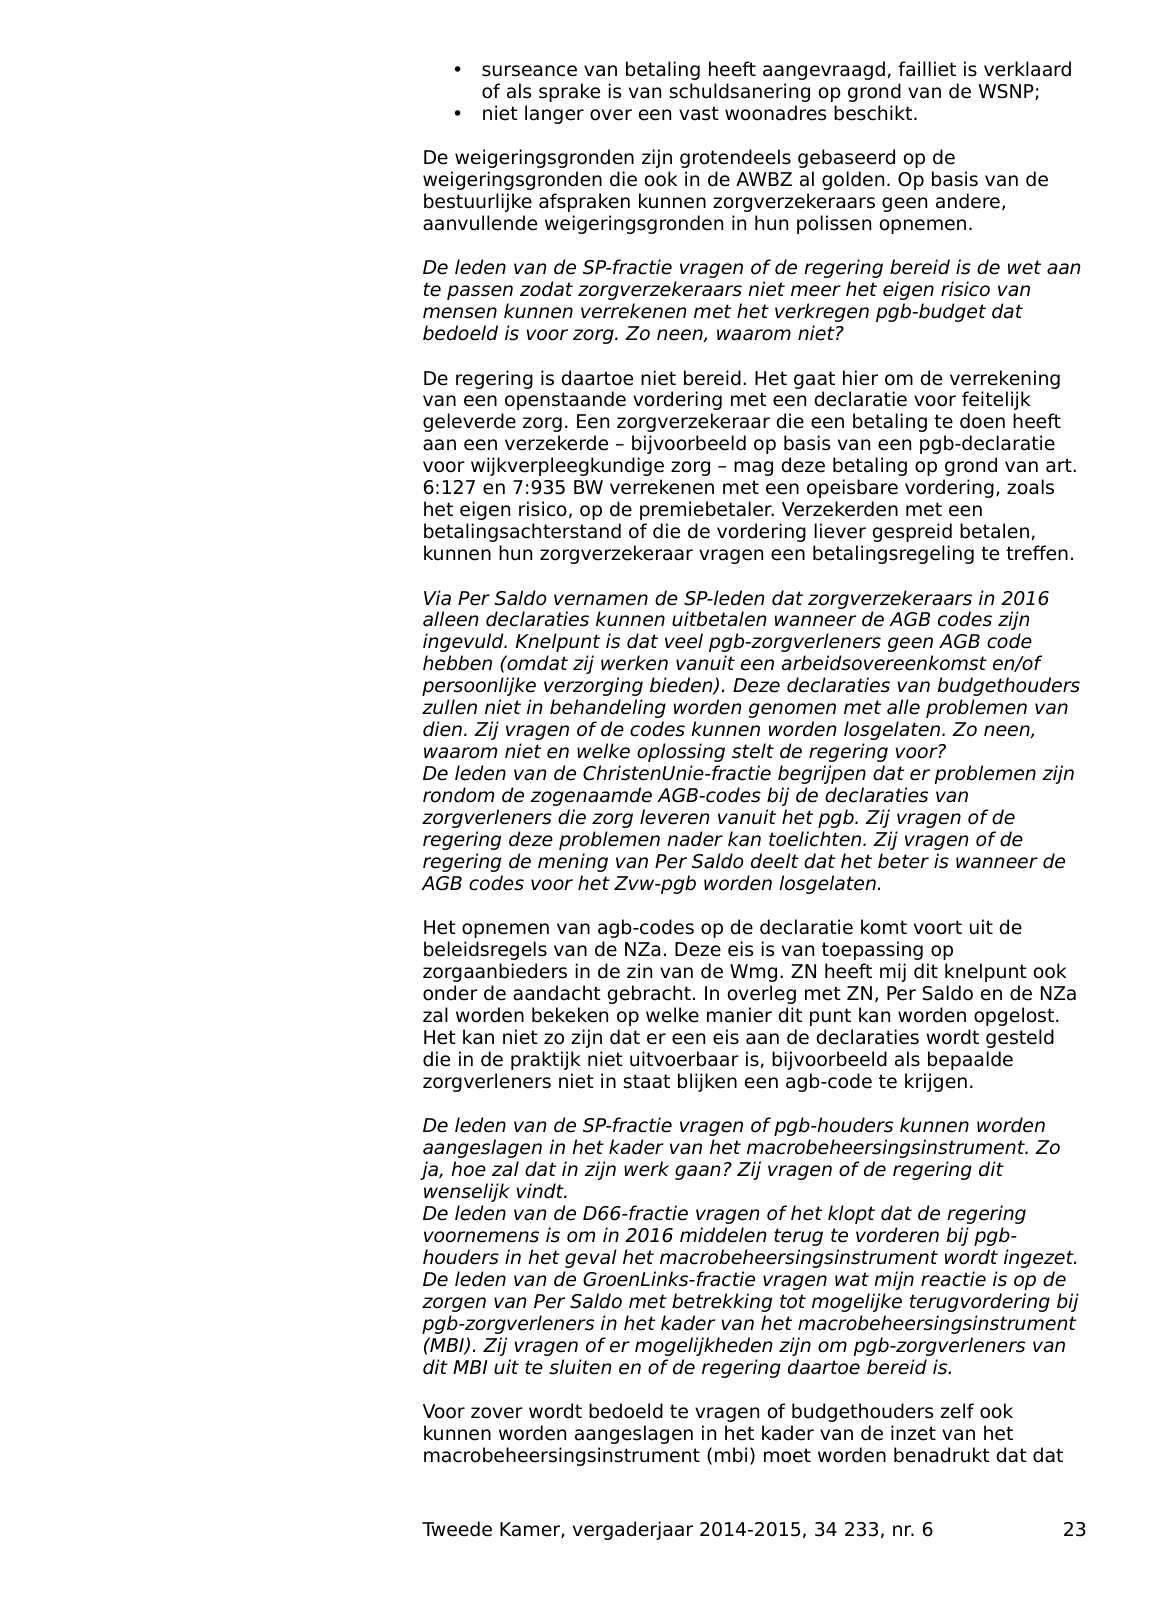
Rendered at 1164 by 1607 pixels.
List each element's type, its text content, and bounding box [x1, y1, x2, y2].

text Het opnemen van agb-codes op de declaratie komt voort uit de beleidsregels van de NZa. Deze eis is van toepassing op zorgaanbieders in de zin van de Wmg. ZN heeft mij dit knelpunt ook onder de aandacht gebracht. In overleg met ZN, Per Saldo en de NZa zal worden bekeken op welke manier dit punt kan worden opgelost. Het kan niet zo zijn dat er een eis aan de declaraties wordt gesteld die in de praktijk niet uitvoerbaar is, bijvoorbeeld als bepaalde zorgverleners niet in staat blijken een agb-code te krijgen. [422, 917, 1087, 1093]
text Via Per Saldo vernamen de SP-leden dat zorgverzekeraars in 2016 alleen declaraties kunnen uitbetalen wanneer de AGB codes zijn ingevuld. Knelpunt is dat veel pgb-zorgverleners geen AGB code hebben (omdat zij werken vanuit een arbeidsovereenkomst en/of persoonlijke verzorging bieden). Deze declaraties van budgethouders zullen niet in behandeling worden genomen met alle problemen van dien. Zij vragen of de codes kunnen worden losgelaten. Zo neen, waarom niet en welke oplossing stelt de regering voor? [422, 587, 1087, 763]
text De leden van de ChristenUnie-fractie begrijpen dat er problemen zijn rondom de zogenaamde AGB-codes bij de declaraties van zorgverleners die zorg leveren vanuit het pgb. Zij vragen of de regering deze problemen nader kan toelichten. Zij vragen of de regering de mening van Per Saldo deelt dat het beter is wanneer de AGB codes voor het Zvw-pgb worden losgelaten. [422, 763, 1087, 895]
text De leden van de SP-fractie vragen of de regering bereid is de wet aan te passen zodat zorgverzekeraars niet meer het eigen risico van mensen kunnen verrekenen met het verkregen pgb-budget dat bedoeld is voor zorg. Zo neen, waarom niet? [422, 257, 1087, 345]
text De regering is daartoe niet bereid. Het gaat hier om de verrekening van een openstaande vordering met een declaratie voor feitelijk geleverde zorg. Een zorgverzekeraar die een betaling te doen heeft aan een verzekerde – bijvoorbeeld op basis van een pgb-declaratie voor wijkverpleegkundige zorg – mag deze betaling op grond van art. 6:127 en 7:935 BW verrekenen met een opeisbare vordering, zoals het eigen risico, op de premiebetaler. Verzekerden met een betalingsachterstand of die de vordering liever gespreid betalen, kunnen hun zorgverzekeraar vragen een betalingsregeling te treffen. [422, 367, 1087, 565]
text De leden van de GroenLinks-fractie vragen wat mijn reactie is op de zorgen van Per Saldo met betrekking tot mogelijke terugvordering bij pgb-zorgverleners in het kader van het macrobeheersingsinstrument (MBI). Zij vragen of er mogelijkheden zijn om pgb-zorgverleners van dit MBI uit te sluiten en of de regering daartoe bereid is. [422, 1269, 1087, 1379]
text Voor zover wordt bedoeld te vragen of budgethouders zelf ook kunnen worden aangeslagen in het kader van de inzet van het macrobeheersingsinstrument (mbi) moet worden benadrukt dat dat [422, 1401, 1087, 1467]
text De leden van de D66-fractie vragen of het klopt dat de regering voornemens is om in 2016 middelen terug te vorderen bij pgb-houders in het geval het macrobeheersingsinstrument wordt ingezet. [422, 1203, 1087, 1269]
text De weigeringsgronden zijn grotendeels gebaseerd op de weigeringsgronden die ook in de AWBZ al golden. Op basis van de bestuurlijke afspraken kunnen zorgverzekeraars geen andere, aanvullende weigeringsgronden in hun polissen opnemen. [422, 147, 1087, 235]
text De leden van de SP-fractie vragen of pgb-houders kunnen worden aangeslagen in het kader van het macrobeheersingsinstrument. Zo ja, hoe zal dat in zijn werk gaan? Zij vragen of de regering dit wenselijk vindt. [422, 1115, 1087, 1203]
text • niet langer over een vast woonadres beschikt. [452, 103, 1087, 125]
text • surseance van betaling heeft aangevraagd, failliet is verklaard of als sprake is van schuldsanering op grond van de WSNP; [452, 59, 1087, 103]
